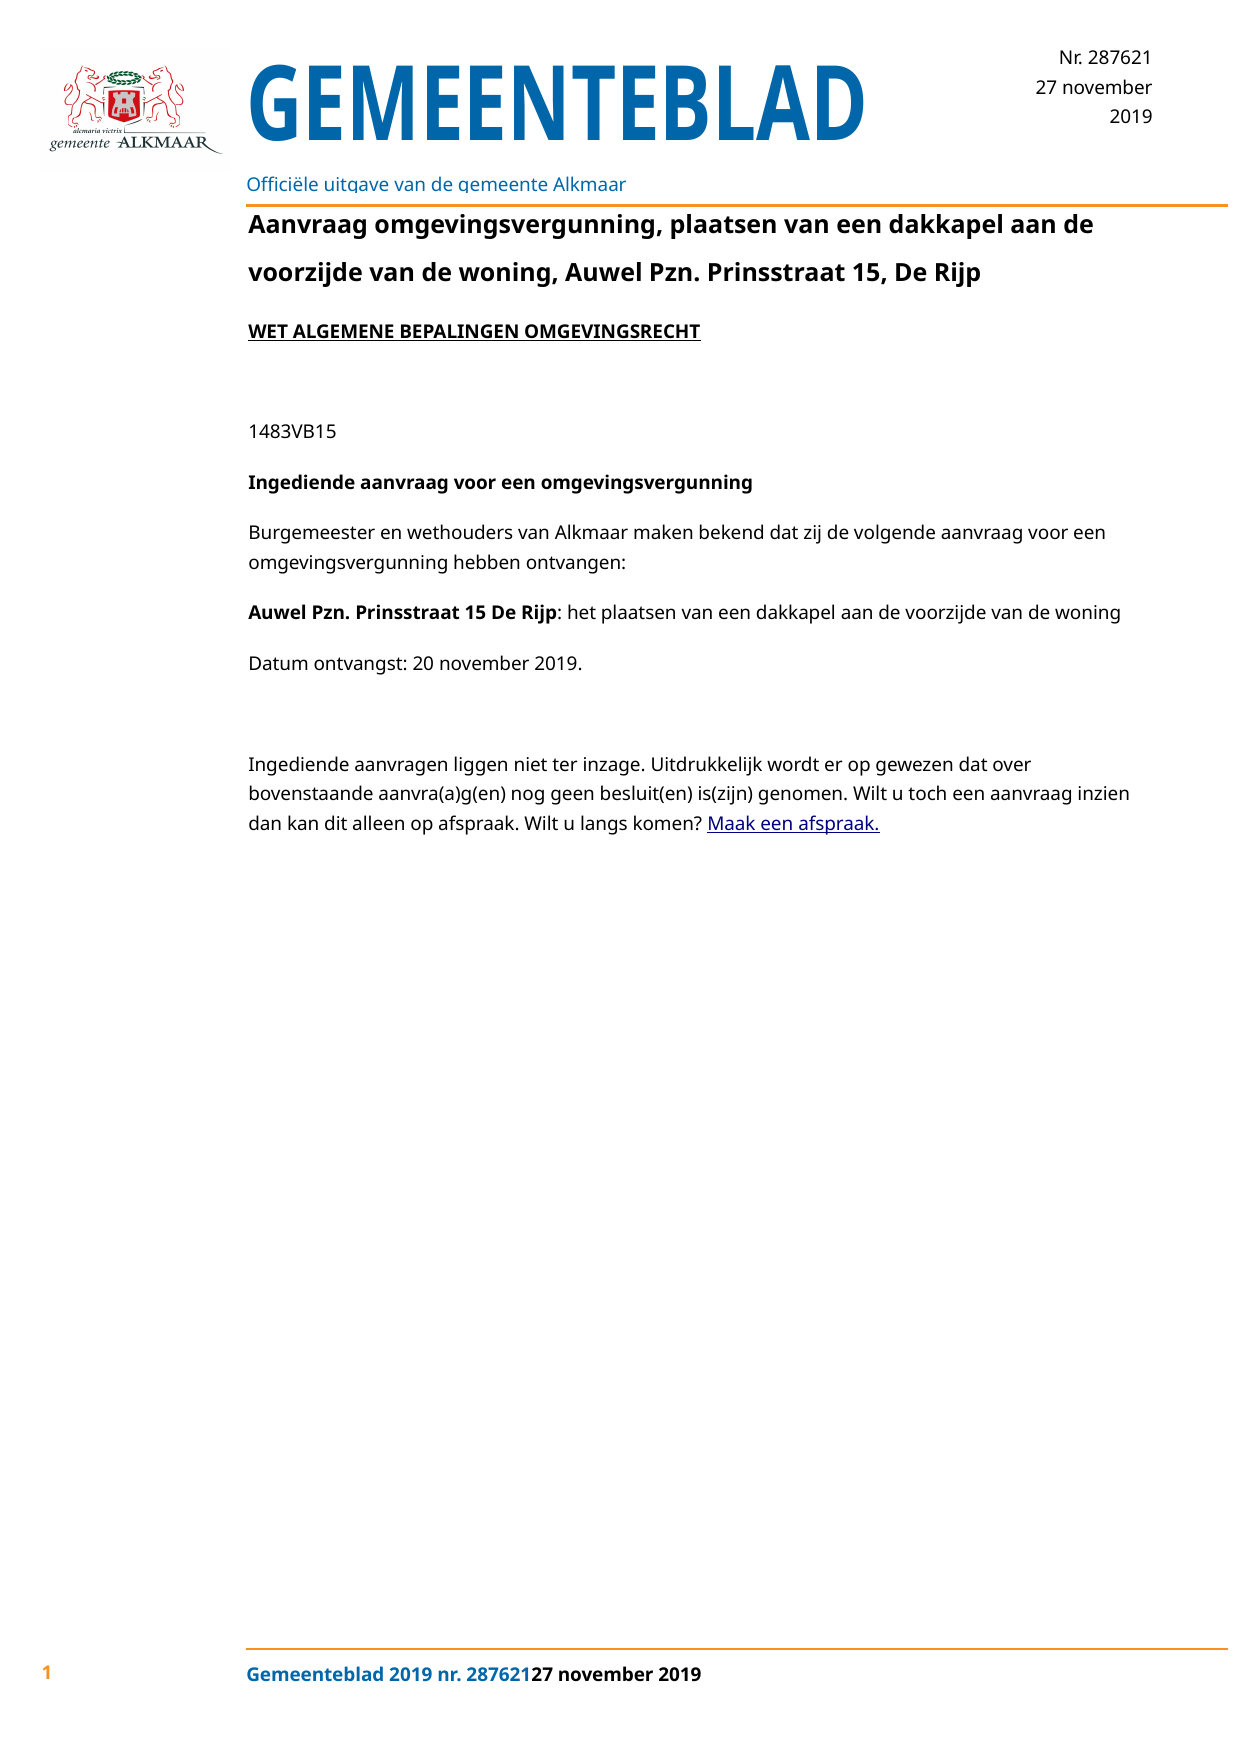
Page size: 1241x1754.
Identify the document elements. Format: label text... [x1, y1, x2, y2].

text Auwel Pzn. Prinsstraat 15 De Rijp: het plaatsen van een dakkapel aan de voorzijde van de woning [248, 599, 1152, 625]
text Ingediende aanvraag voor een omgevingsvergunning [248, 469, 1152, 495]
text WET ALGEMENE BEPALINGEN OMGEVINGSRECHT [248, 318, 1152, 344]
text Burgemeester en wethouders van Alkmaar maken bekend dat zij de volgende aanvraag voor een omgevingsvergunning hebben ontvangen: [248, 519, 1152, 575]
picture [41, 47, 231, 172]
text 1483VB15 [248, 419, 1152, 444]
text Aanvraag omgevingsvergunning, plaatsen van een dakkapel aan de voorzijde van de woning, Auwel Pzn. Prinsstraat 15, De Rijp [248, 207, 1152, 288]
text Ingediende aanvragen liggen niet ter inzage. Uitdrukkelijk wordt er op gewezen dat over bovenstaande aanvra(a)g(en) nog geen besluit(en) is(zijn) genomen. Wilt u toch een aanvraag inzien dan kan dit alleen op afspraak. Wilt u langs komen? Maak een afspraak. [248, 751, 1152, 836]
text Datum ontvangst: 20 november 2019. [248, 650, 1152, 676]
